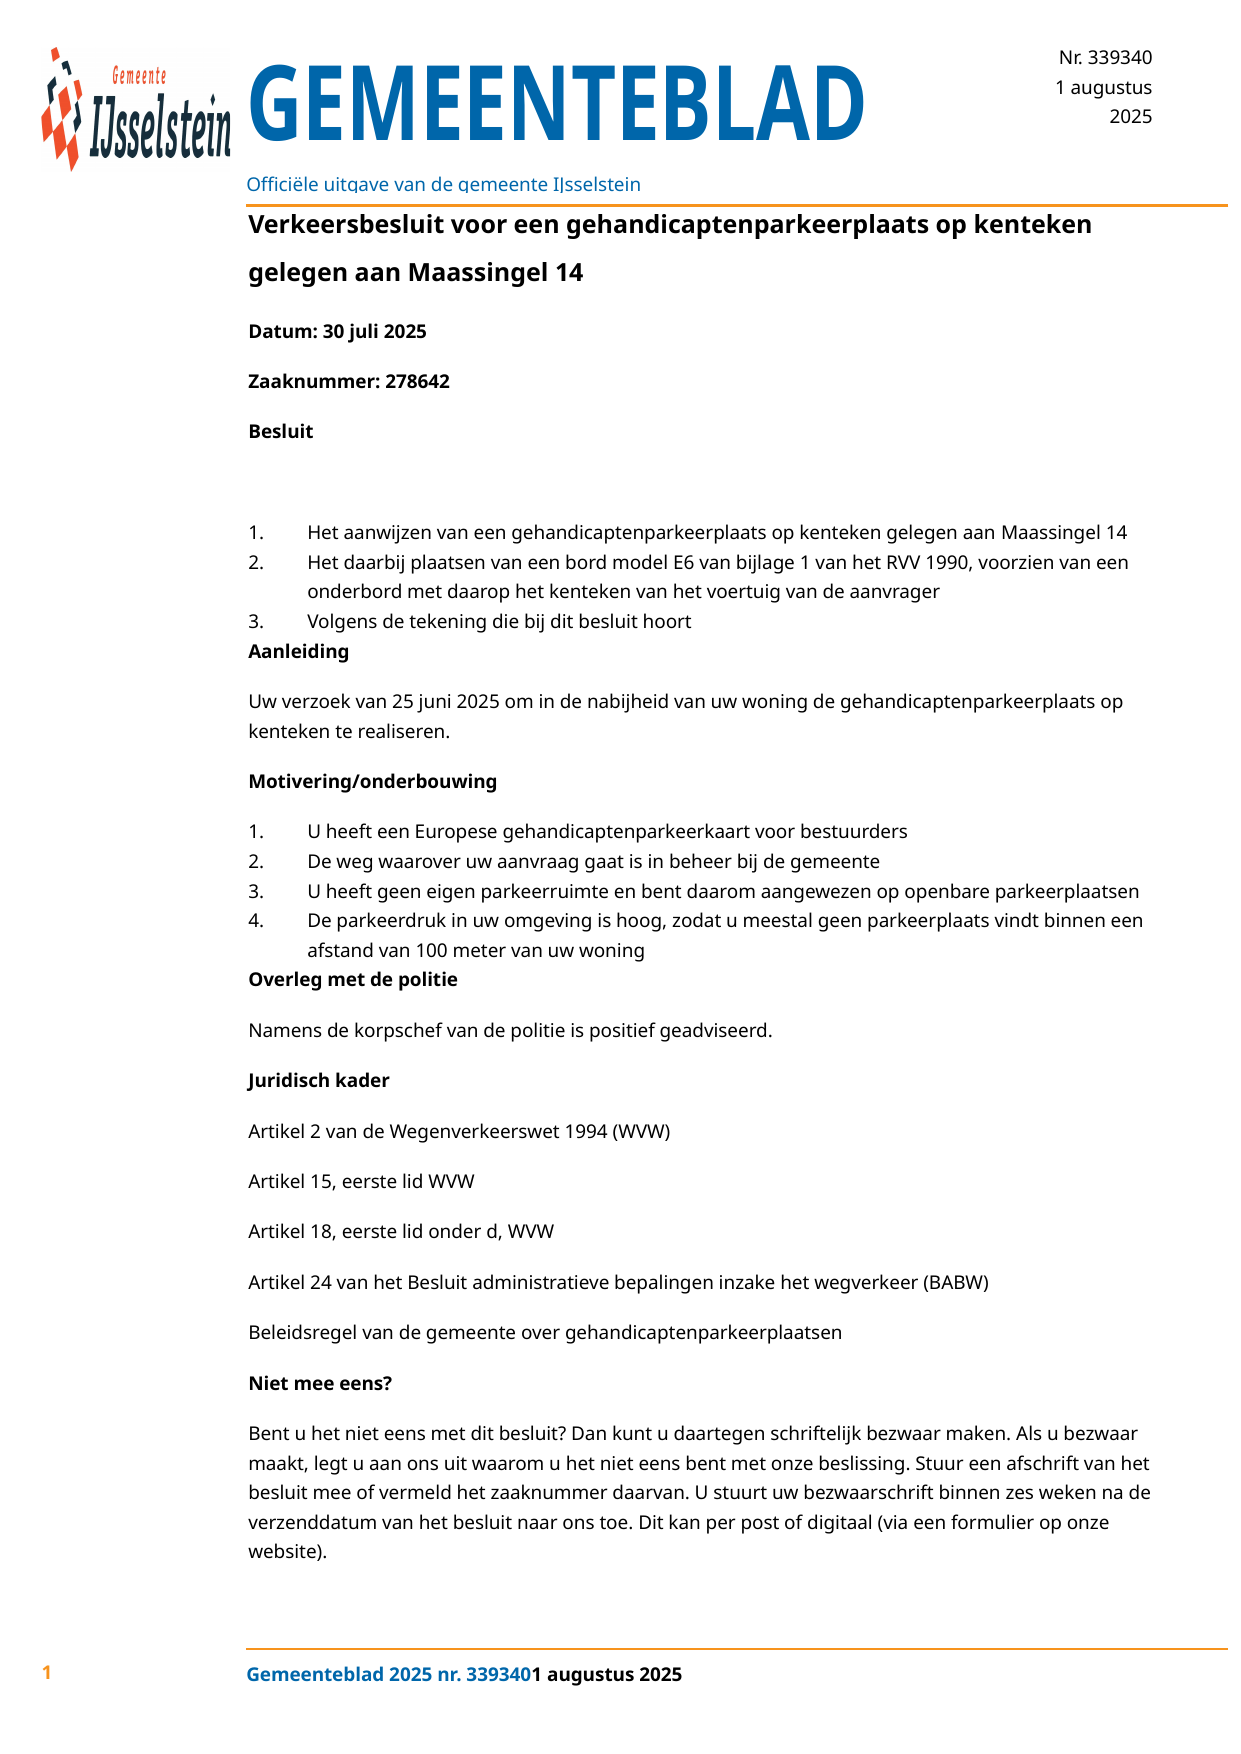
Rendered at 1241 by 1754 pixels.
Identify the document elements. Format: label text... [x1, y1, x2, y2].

text Artikel 2 van de Wegenverkeerswet 1994 (WVW) [248, 1118, 1152, 1144]
text Niet mee eens? [248, 1370, 1152, 1396]
text Bent u het niet eens met dit besluit? Dan kunt u daartegen schriftelijk bezwaar maken. Als u bezwaar maakt, legt u aan ons uit waarom u het niet eens bent met onze beslissing. Stuur een afschrift van het besluit mee of vermeld het zaaknummer daarvan. U stuurt uw bezwaarschrift binnen zes weken na de verzenddatum van het besluit naar ons toe. Dit kan per post of digitaal (via een formulier op onze website). [248, 1420, 1152, 1564]
text Beleidsregel van de gemeente over gehandicaptenparkeerplaatsen [248, 1319, 1152, 1345]
text Zaaknummer: 278642 [248, 368, 1152, 394]
text Artikel 24 van het Besluit administratieve bepalingen inzake het wegverkeer (BABW) [248, 1269, 1152, 1295]
text Datum: 30 juli 2025 [248, 318, 1152, 344]
list Volgens de tekening die bij dit besluit hoort [248, 608, 1152, 634]
text Besluit [248, 419, 1152, 444]
text Motivering/onderbouwing [248, 768, 1152, 794]
list U heeft geen eigen parkeerruimte en bent daarom aangewezen op openbare parkeerplaatsen [248, 878, 1152, 904]
text Namens de korpschef van de politie is positief geadviseerd. [248, 1017, 1152, 1043]
text Aanleiding [248, 638, 1152, 664]
list U heeft een Europese gehandicaptenparkeerkaart voor bestuurders [248, 819, 1152, 844]
list De parkeerdruk in uw omgeving is hoog, zodat u meestal geen parkeerplaats vindt binnen een afstand van 100 meter van uw woning [248, 907, 1152, 963]
text Juridisch kader [248, 1067, 1152, 1093]
list Het daarbij plaatsen van een bord model E6 van bijlage 1 van het RVV 1990, voorzien van een onderbord met daarop het kenteken van het voertuig van de aanvrager [248, 549, 1152, 604]
text Verkeersbesluit voor een gehandicaptenparkeerplaats op kenteken gelegen aan Maassingel 14 [248, 207, 1152, 288]
text Artikel 15, eerste lid WVW [248, 1168, 1152, 1194]
picture [41, 47, 231, 172]
text Overleg met de politie [248, 967, 1152, 992]
text Uw verzoek van 25 juni 2025 om in de nabijheid van uw woning de gehandicaptenparkeerplaats op kenteken te realiseren. [248, 688, 1152, 744]
text Artikel 18, eerste lid onder d, WVW [248, 1219, 1152, 1244]
list Het aanwijzen van een gehandicaptenparkeerplaats op kenteken gelegen aan Maassingel 14 [248, 519, 1152, 545]
list De weg waarover uw aanvraag gaat is in beheer bij de gemeente [248, 848, 1152, 874]
